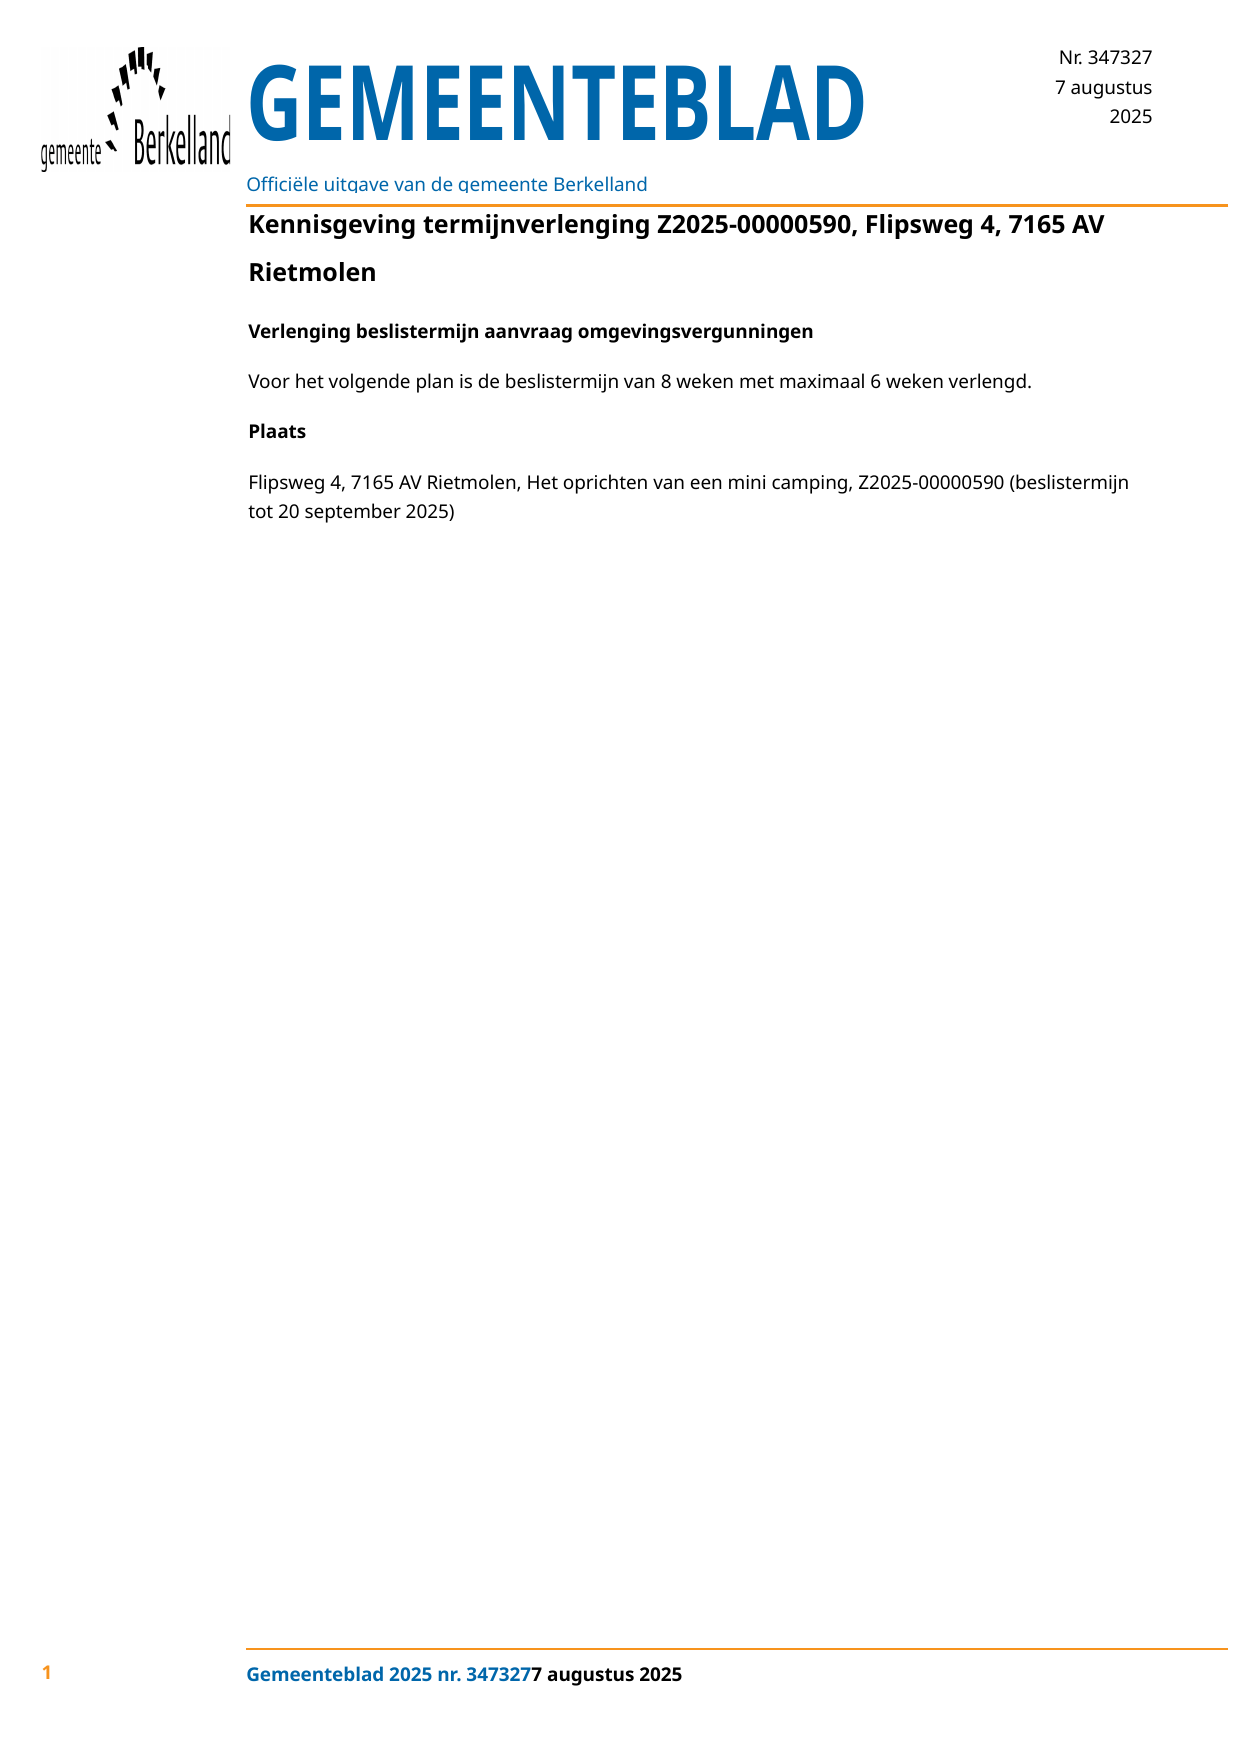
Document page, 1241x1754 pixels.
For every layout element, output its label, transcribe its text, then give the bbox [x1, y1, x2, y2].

text Verlenging beslistermijn aanvraag omgevingsvergunningen [248, 318, 1152, 344]
text Voor het volgende plan is de beslistermijn van 8 weken met maximaal 6 weken verlengd. [248, 368, 1152, 394]
text Flipsweg 4, 7165 AV Rietmolen, Het oprichten van een mini camping, Z2025-00000590 (beslistermijn tot 20 september 2025) [248, 469, 1152, 524]
picture [41, 47, 231, 172]
text Kennisgeving termijnverlenging Z2025-00000590, Flipsweg 4, 7165 AV Rietmolen [248, 207, 1152, 288]
text Plaats [248, 419, 1152, 444]
